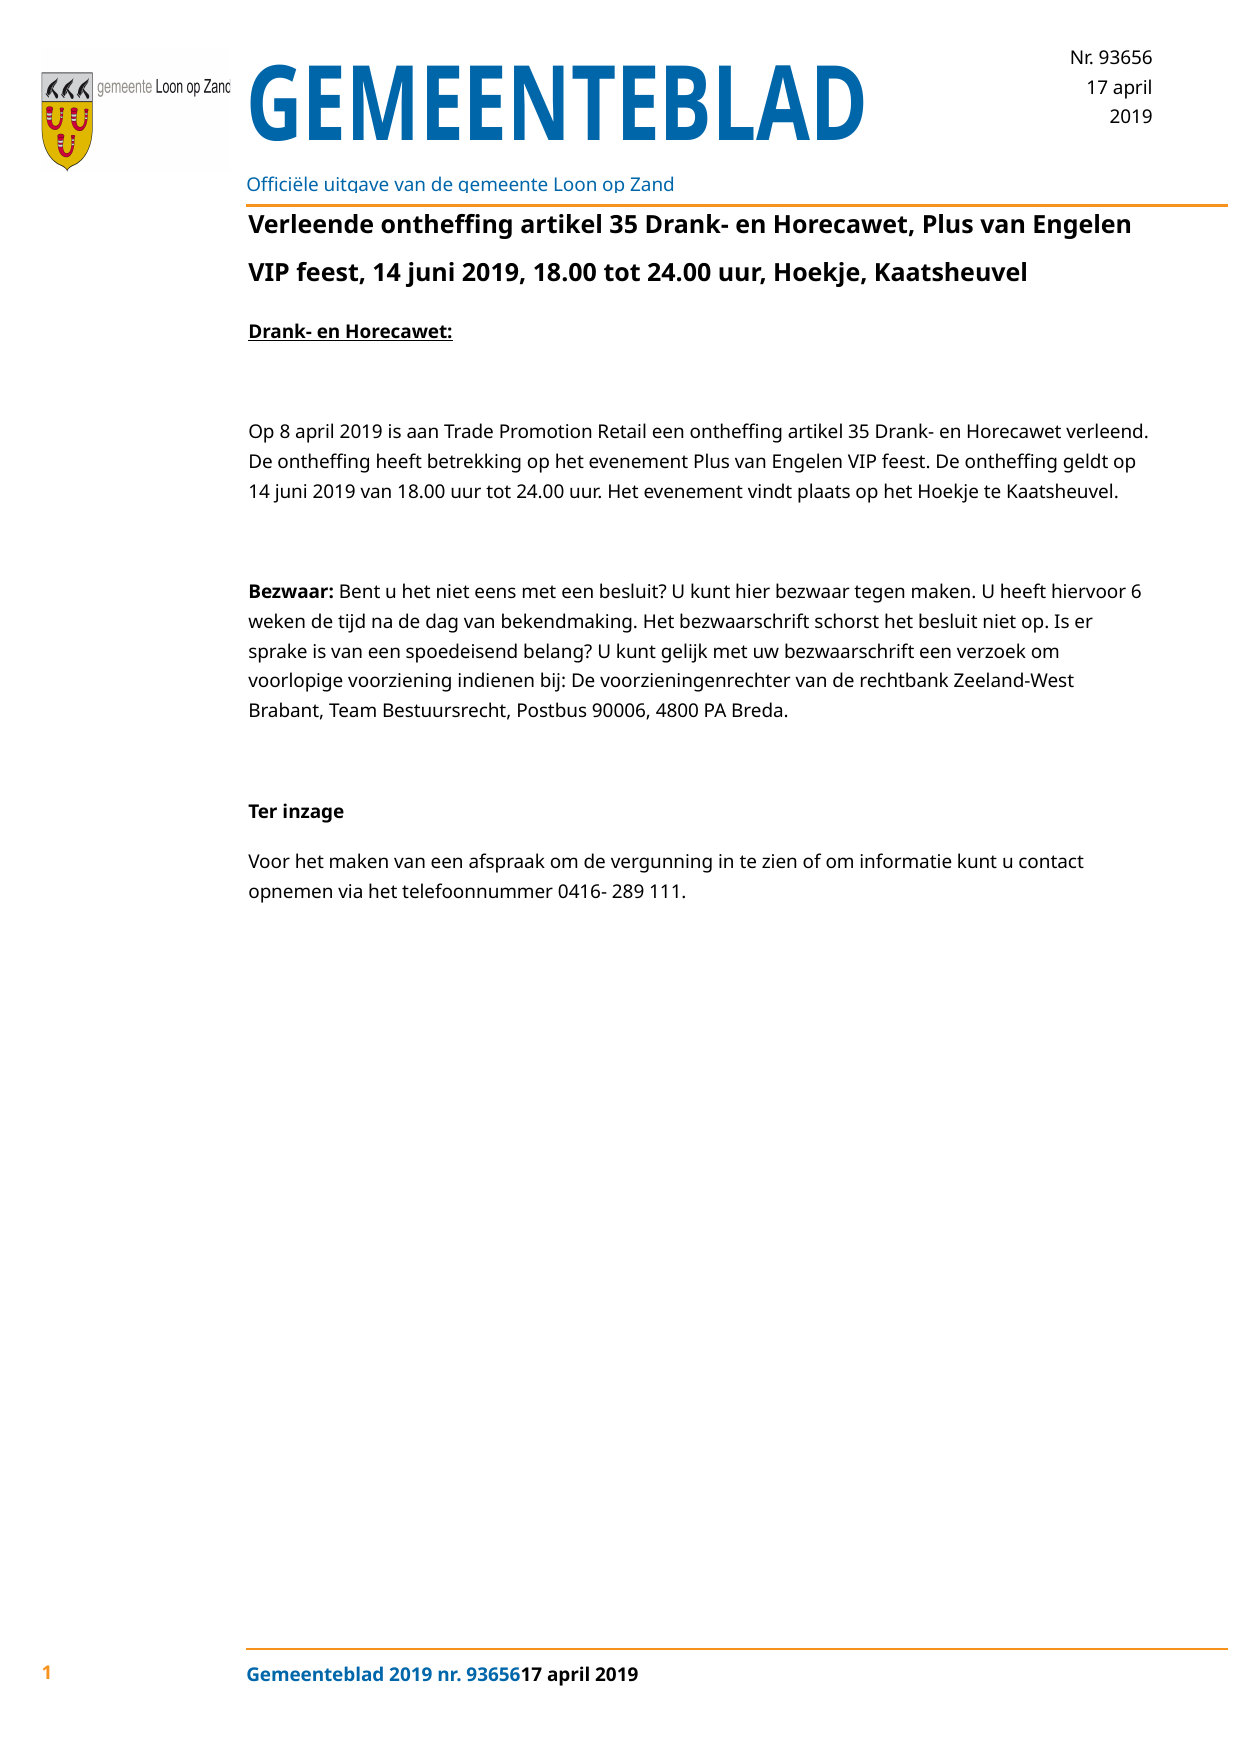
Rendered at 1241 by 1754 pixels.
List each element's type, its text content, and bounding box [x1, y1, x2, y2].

picture [41, 47, 231, 172]
text Op 8 april 2019 is aan Trade Promotion Retail een ontheffing artikel 35 Drank- en Horecawet verleend. De ontheffing heeft betrekking op het evenement Plus van Engelen VIP feest. De ontheffing geldt op 14 juni 2019 van 18.00 uur tot 24.00 uur. Het evenement vindt plaats op het Hoekje te Kaatsheuvel. [248, 419, 1152, 504]
text Verleende ontheffing artikel 35 Drank- en Horecawet, Plus van Engelen VIP feest, 14 juni 2019, 18.00 tot 24.00 uur, Hoekje, Kaatsheuvel [248, 207, 1152, 288]
text Drank- en Horecawet: [248, 318, 1152, 344]
text Bezwaar: Bent u het niet eens met een besluit? U kunt hier bezwaar tegen maken. U heeft hiervoor 6 weken de tijd na de dag van bekendmaking. Het bezwaarschrift schorst het besluit niet op. Is er sprake is van een spoedeisend belang? U kunt gelijk met uw bezwaarschrift een verzoek om voorlopige voorziening indienen bij: De voorzieningenrechter van de rechtbank Zeeland-West Brabant, Team Bestuursrecht, Postbus 90006, 4800 PA Breda. [248, 579, 1152, 723]
text Ter inzage [248, 798, 1152, 824]
text Voor het maken van een afspraak om de vergunning in te zien of om informatie kunt u contact opnemen via het telefoonnummer 0416- 289 111. [248, 848, 1152, 904]
